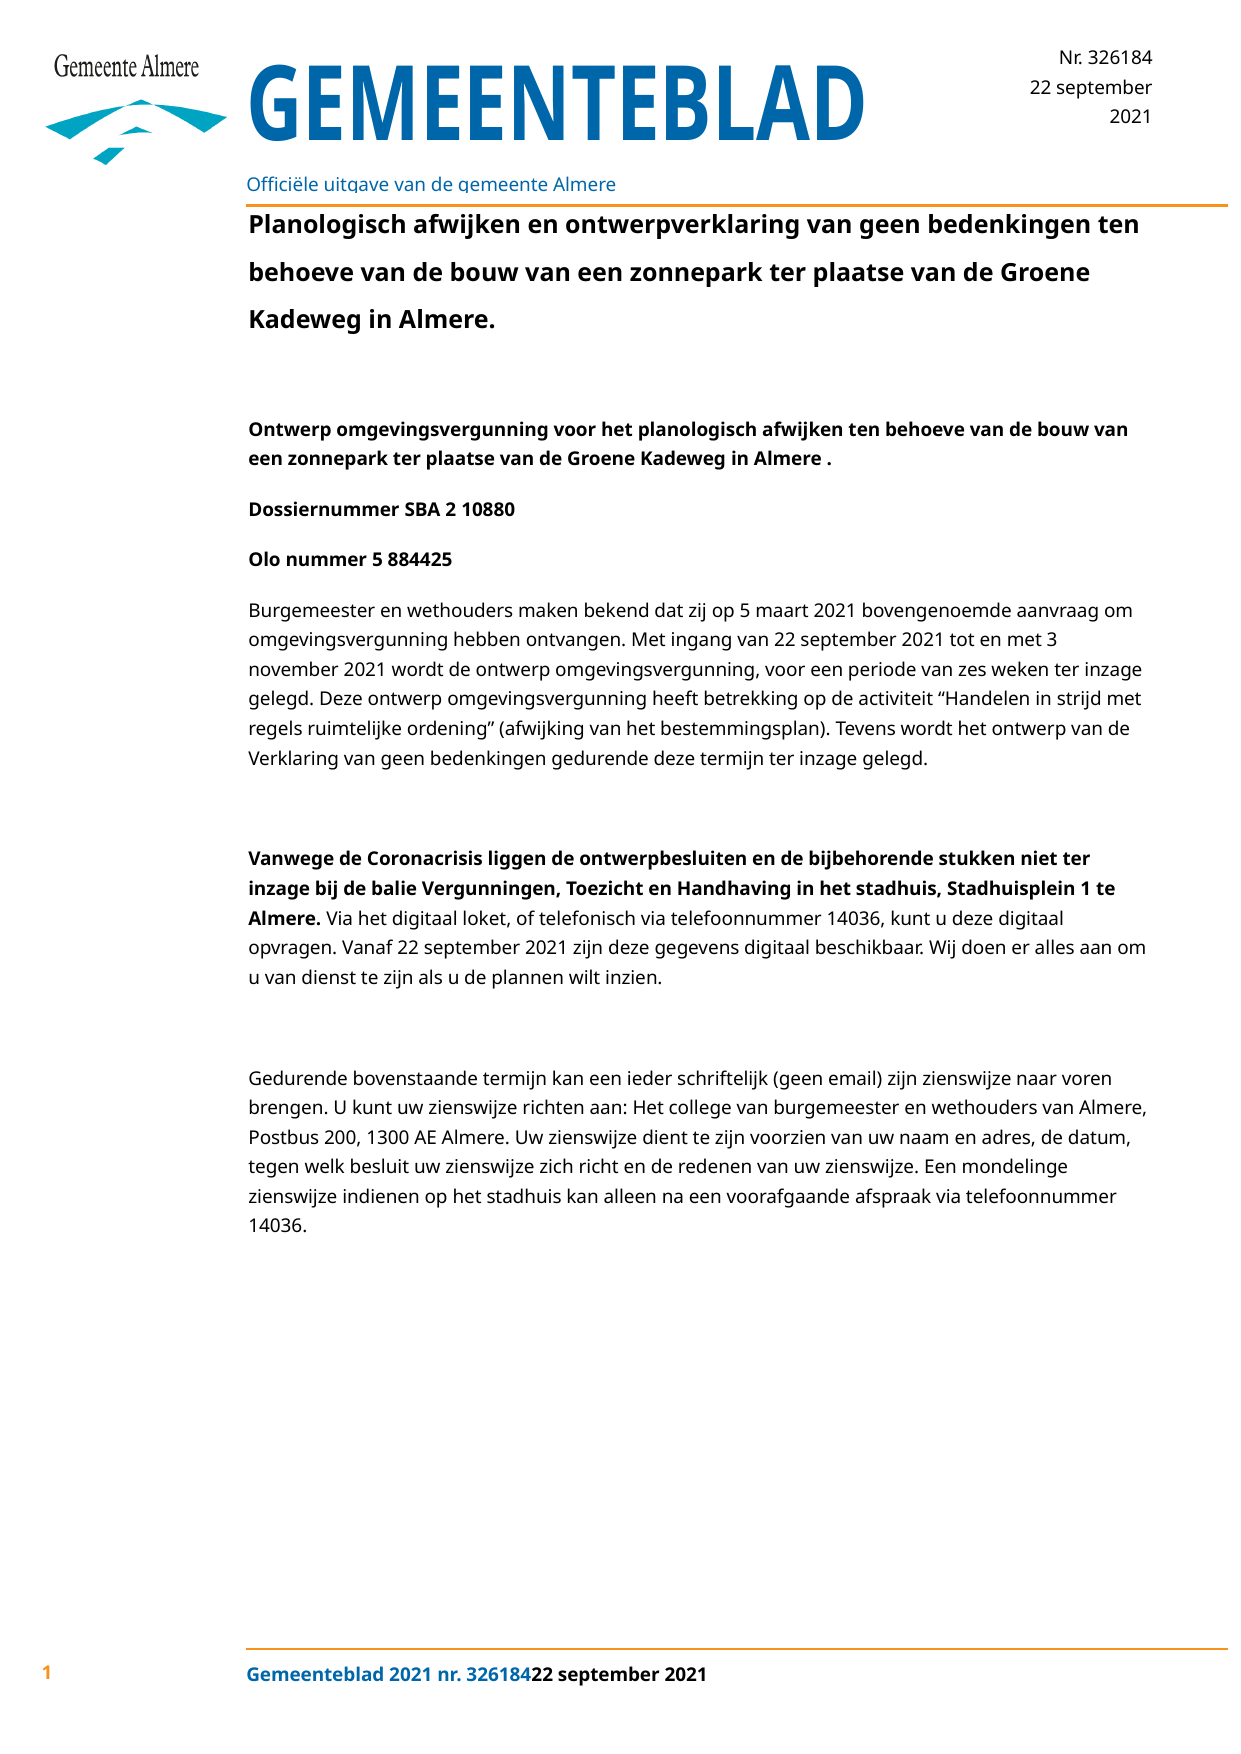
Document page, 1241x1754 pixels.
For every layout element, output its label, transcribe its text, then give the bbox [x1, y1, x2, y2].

text Ontwerp omgevingsvergunning voor het planologisch afwijken ten behoeve van de bouw van een zonnepark ter plaatse van de Groene Kadeweg in Almere . [248, 416, 1152, 471]
text Dossiernummer SBA 2 10880 [248, 496, 1152, 522]
text Burgemeester en wethouders maken bekend dat zij op 5 maart 2021 bovengenoemde aanvraag om omgevingsvergunning hebben ontvangen. Met ingang van 22 september 2021 tot en met 3 november 2021 wordt de ontwerp omgevingsvergunning, voor een periode van zes weken ter inzage gelegd. Deze ontwerp omgevingsvergunning heeft betrekking op de activiteit “Handelen in strijd met regels ruimtelijke ordening” (afwijking van het bestemmingsplan). Tevens wordt het ontwerp van de Verklaring van geen bedenkingen gedurende deze termijn ter inzage gelegd. [248, 597, 1152, 770]
text Gedurende bovenstaande termijn kan een ieder schriftelijk (geen email) zijn zienswijze naar voren brengen. U kunt uw zienswijze richten aan: Het college van burgemeester en wethouders van Almere, Postbus 200, 1300 AE Almere. Uw zienswijze dient te zijn voorzien van uw naam en adres, de datum, tegen welk besluit uw zienswijze zich richt en de redenen van uw zienswijze. Een mondelinge zienswijze indienen op het stadhuis kan alleen na een voorafgaande afspraak via telefoonnummer 14036. [248, 1065, 1152, 1238]
text Olo nummer 5 884425 [248, 546, 1152, 572]
picture [41, 47, 231, 172]
text Vanwege de Coronacrisis liggen de ontwerpbesluiten en de bijbehorende stukken niet ter inzage bij de balie Vergunningen, Toezicht en Handhaving in het stadhuis, Stadhuisplein 1 te Almere. Via het digitaal loket, of telefonisch via telefoonnummer 14036, kunt u deze digitaal opvragen. Vanaf 22 september 2021 zijn deze gegevens digitaal beschikbaar. Wij doen er alles aan om u van dienst te zijn als u de plannen wilt inzien. [248, 846, 1152, 989]
text Planologisch afwijken en ontwerpverklaring van geen bedenkingen ten behoeve van de bouw van een zonnepark ter plaatse van de Groene Kadeweg in Almere. [248, 207, 1152, 336]
